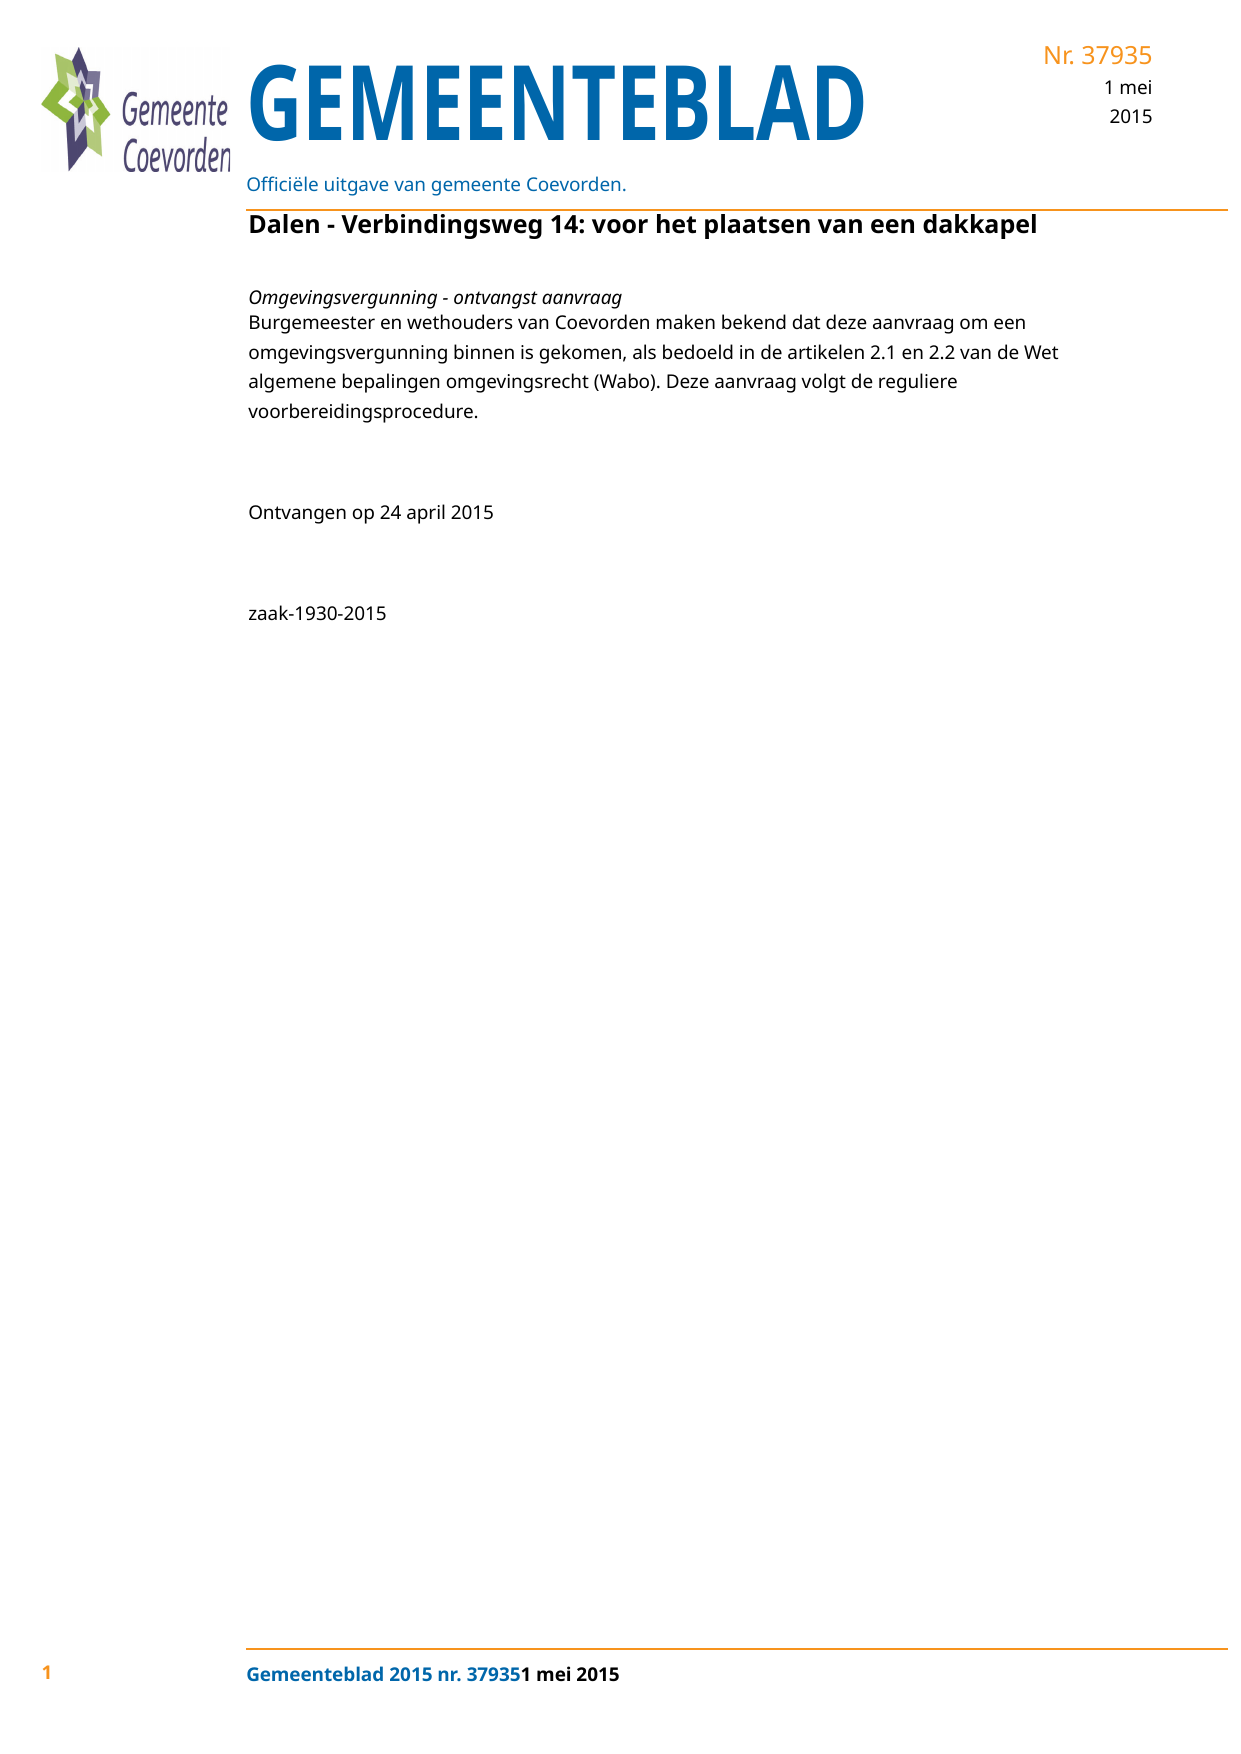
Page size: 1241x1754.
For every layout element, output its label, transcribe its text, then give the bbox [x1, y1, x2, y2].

text Ontvangen op 24 april 2015 [248, 499, 1152, 525]
text Omgevingsvergunning - ontvangst aanvraag [248, 284, 1152, 309]
text Burgemeester en wethouders van Coevorden maken bekend dat deze aanvraag om een omgevingsvergunning binnen is gekomen, als bedoeld in de artikelen 2.1 en 2.2 van de Wet algemene bepalingen omgevingsrecht (Wabo). Deze aanvraag volgt de reguliere voorbereidingsprocedure. [248, 309, 1152, 424]
text Dalen - Verbindingsweg 14: voor het plaatsen van een dakkapel [248, 211, 1152, 241]
text zaak-1930-2015 [248, 600, 1152, 626]
picture [41, 47, 231, 172]
